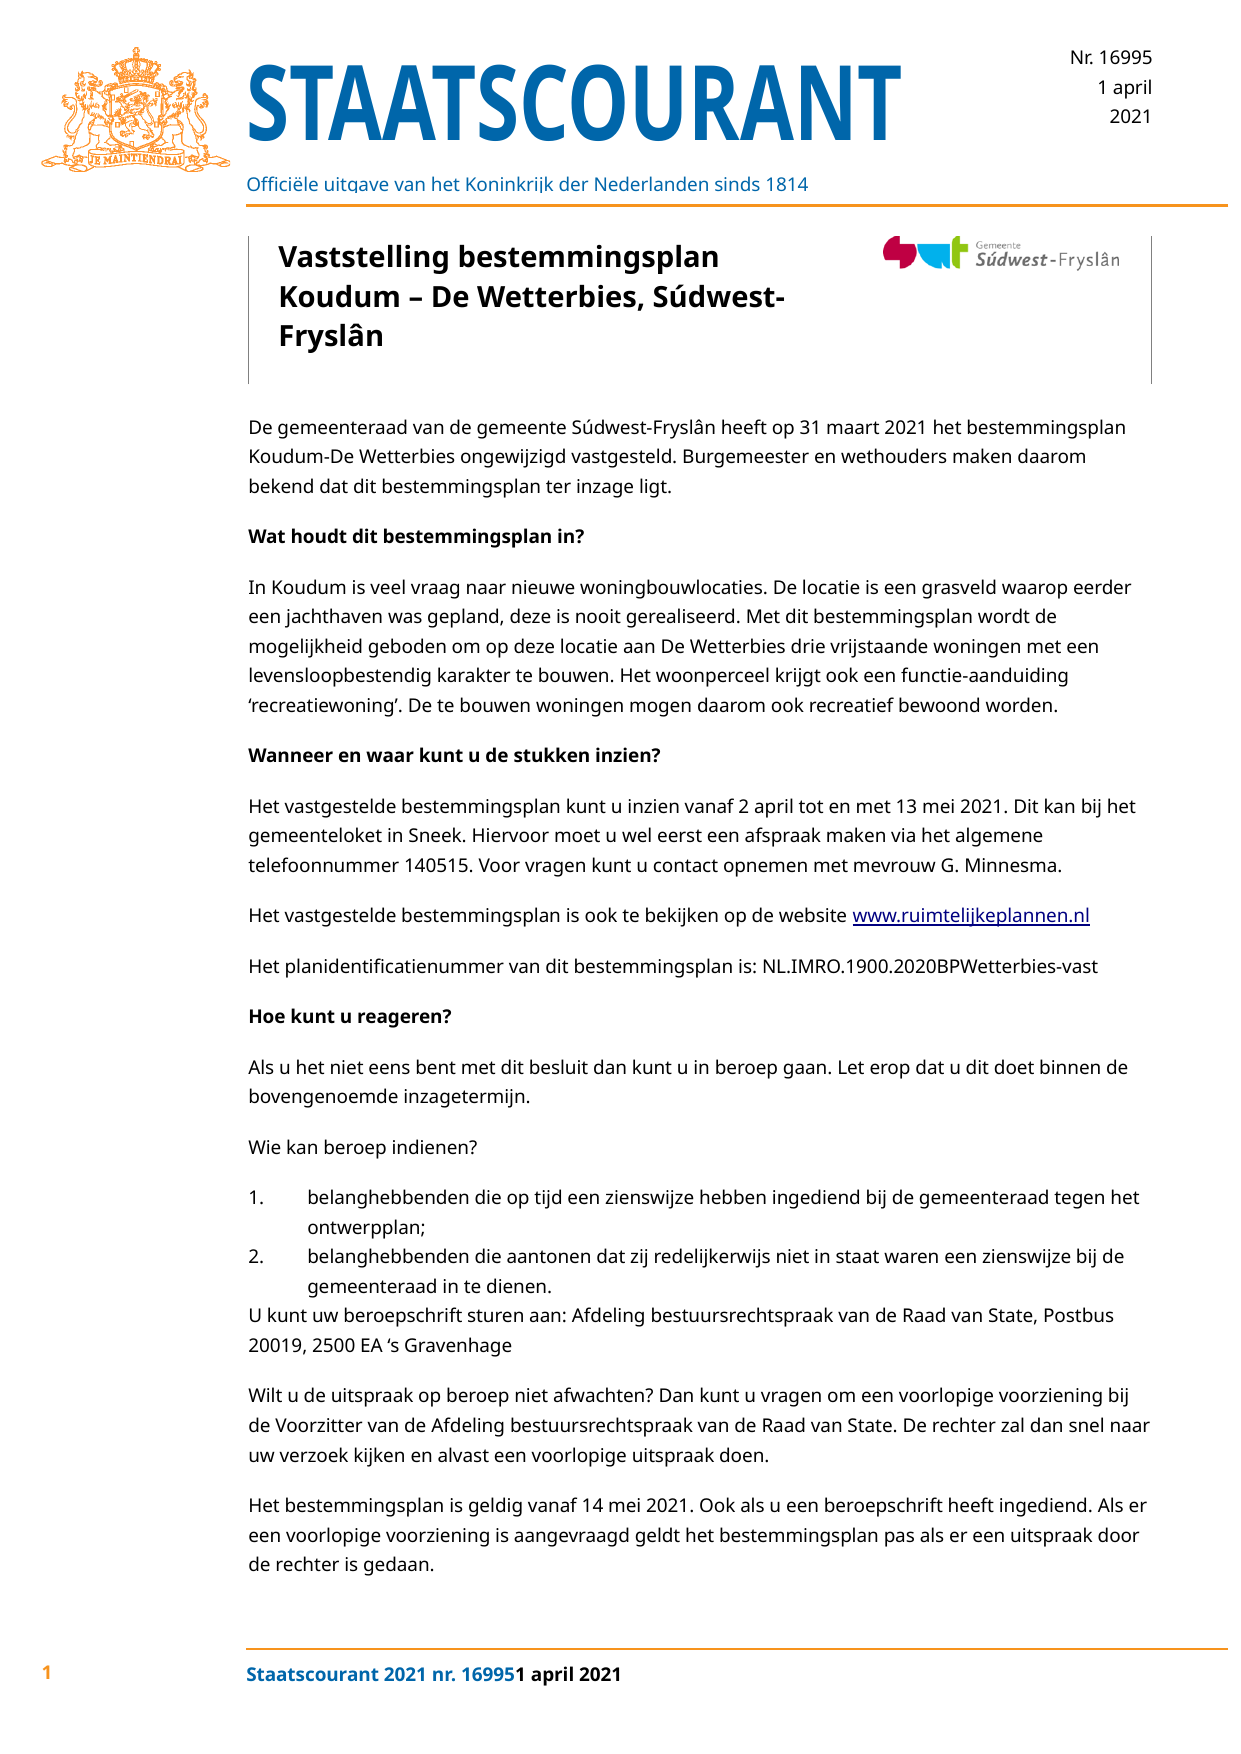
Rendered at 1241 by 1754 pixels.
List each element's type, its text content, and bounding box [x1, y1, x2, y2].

text Als u het niet eens bent met dit besluit dan kunt u in beroep gaan. Let erop dat u dit doet binnen de bovengenoemde inzagetermijn. [248, 1054, 1152, 1109]
text Het vastgestelde bestemmingsplan is ook te bekijken op de website www.ruimtelijkeplannen.nl [248, 903, 1152, 928]
list belanghebbenden die aantonen dat zij redelijkerwijs niet in staat waren een zienswijze bij de gemeenteraad in te dienen. [248, 1243, 1152, 1299]
text Het bestemmingsplan is geldig vanaf 14 mei 2021. Ook als u een beroepschrift heeft ingediend. Als er een voorlopige voorziening is aangevraagd geldt het bestemmingsplan pas als er een uitspraak door de rechter is gedaan. [248, 1492, 1152, 1577]
text U kunt uw beroepschrift sturen aan: Afdeling bestuursrechtspraak van de Raad van State, Postbus 20019, 2500 EA ‘s Gravenhage [248, 1303, 1152, 1358]
text De gemeenteraad van de gemeente Súdwest-Fryslân heeft op 31 maart 2021 het bestemmingsplan Koudum-De Wetterbies ongewijzigd vastgesteld. Burgemeester en wethouders maken daarom bekend dat dit bestemmingsplan ter inzage ligt. [248, 414, 1152, 499]
table_header Vaststelling bestemmingsplan Koudum – De Wetterbies, Súdwest-Fryslân [249, 236, 850, 384]
text Het planidentificatienummer van dit bestemmingsplan is: NL.IMRO.1900.2020BPWetterbies-vast [248, 953, 1152, 979]
picture [41, 47, 231, 172]
text Het vastgestelde bestemmingsplan kunt u inzien vanaf 2 april tot en met 13 mei 2021. Dit kan bij het gemeenteloket in Sneek. Hiervoor moet u wel eerst een afspraak maken via het algemene telefoonnummer 140515. Voor vragen kunt u contact opnemen met mevrouw G. Minnesma. [248, 793, 1152, 878]
table_header [850, 236, 1151, 384]
list belanghebbenden die op tijd een zienswijze hebben ingediend bij de gemeenteraad tegen het ontwerpplan; [248, 1184, 1152, 1240]
picture [882, 236, 1119, 272]
text Wanneer en waar kunt u de stukken inzien? [248, 743, 1152, 768]
text In Koudum is veel vraag naar nieuwe woningbouwlocaties. De locatie is een grasveld waarop eerder een jachthaven was gepland, deze is nooit gerealiseerd. Met dit bestemmingsplan wordt de mogelijkheid geboden om op deze locatie aan De Wetterbies drie vrijstaande woningen met een levensloopbestendig karakter te bouwen. Het woonperceel krijgt ook een functie-aanduiding ‘recreatiewoning’. De te bouwen woningen mogen daarom ook recreatief bewoond worden. [248, 574, 1152, 718]
text Wie kan beroep indienen? [248, 1134, 1152, 1160]
text Wilt u de uitspraak op beroep niet afwachten? Dan kunt u vragen om een voorlopige voorziening bij de Voorzitter van de Afdeling bestuursrechtspraak van de Raad van State. De rechter zal dan snel naar uw verzoek kijken en alvast een voorlopige uitspraak doen. [248, 1383, 1152, 1468]
text Hoe kunt u reageren? [248, 1003, 1152, 1029]
text Wat houdt dit bestemmingsplan in? [248, 523, 1152, 549]
